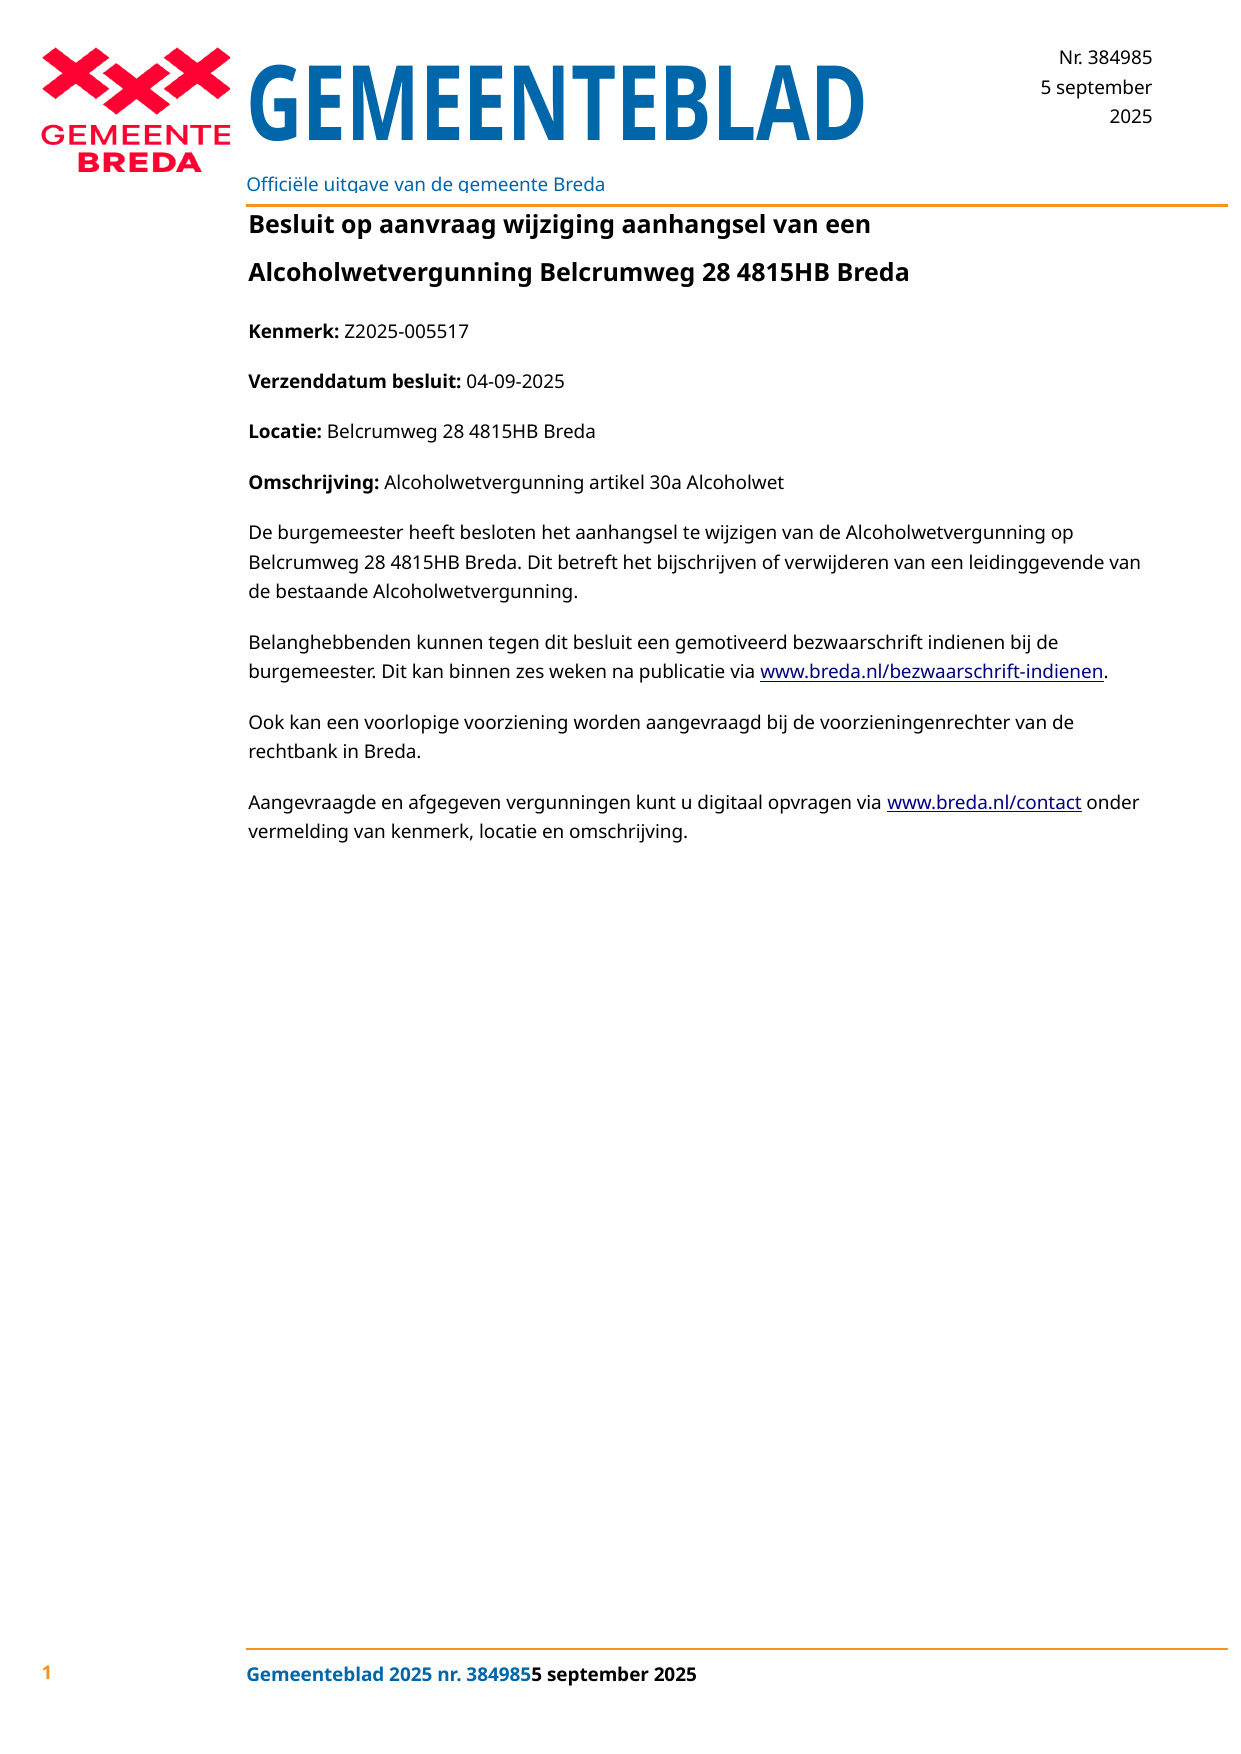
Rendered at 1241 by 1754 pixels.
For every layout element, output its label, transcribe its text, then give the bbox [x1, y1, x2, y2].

text Aangevraagde en afgegeven vergunningen kunt u digitaal opvragen via www.breda.nl/contact onder vermelding van kenmerk, locatie en omschrijving. [248, 789, 1152, 844]
text De burgemeester heeft besloten het aanhangsel te wijzigen van de Alcoholwetvergunning op Belcrumweg 28 4815HB Breda. Dit betreft het bijschrijven of verwijderen van een leidinggevende van de bestaande Alcoholwetvergunning. [248, 519, 1152, 604]
text Locatie: Belcrumweg 28 4815HB Breda [248, 419, 1152, 444]
picture [41, 47, 231, 172]
text Ook kan een voorlopige voorziening worden aangevraagd bij de voorzieningenrechter van de rechtbank in Breda. [248, 709, 1152, 764]
text Verzenddatum besluit: 04-09-2025 [248, 368, 1152, 394]
text Omschrijving: Alcoholwetvergunning artikel 30a Alcoholwet [248, 469, 1152, 495]
text Kenmerk: Z2025-005517 [248, 318, 1152, 344]
text Besluit op aanvraag wijziging aanhangsel van een Alcoholwetvergunning Belcrumweg 28 4815HB Breda [248, 207, 1152, 288]
text Belanghebbenden kunnen tegen dit besluit een gemotiveerd bezwaarschrift indienen bij de burgemeester. Dit kan binnen zes weken na publicatie via www.breda.nl/bezwaarschrift-indienen. [248, 629, 1152, 684]
